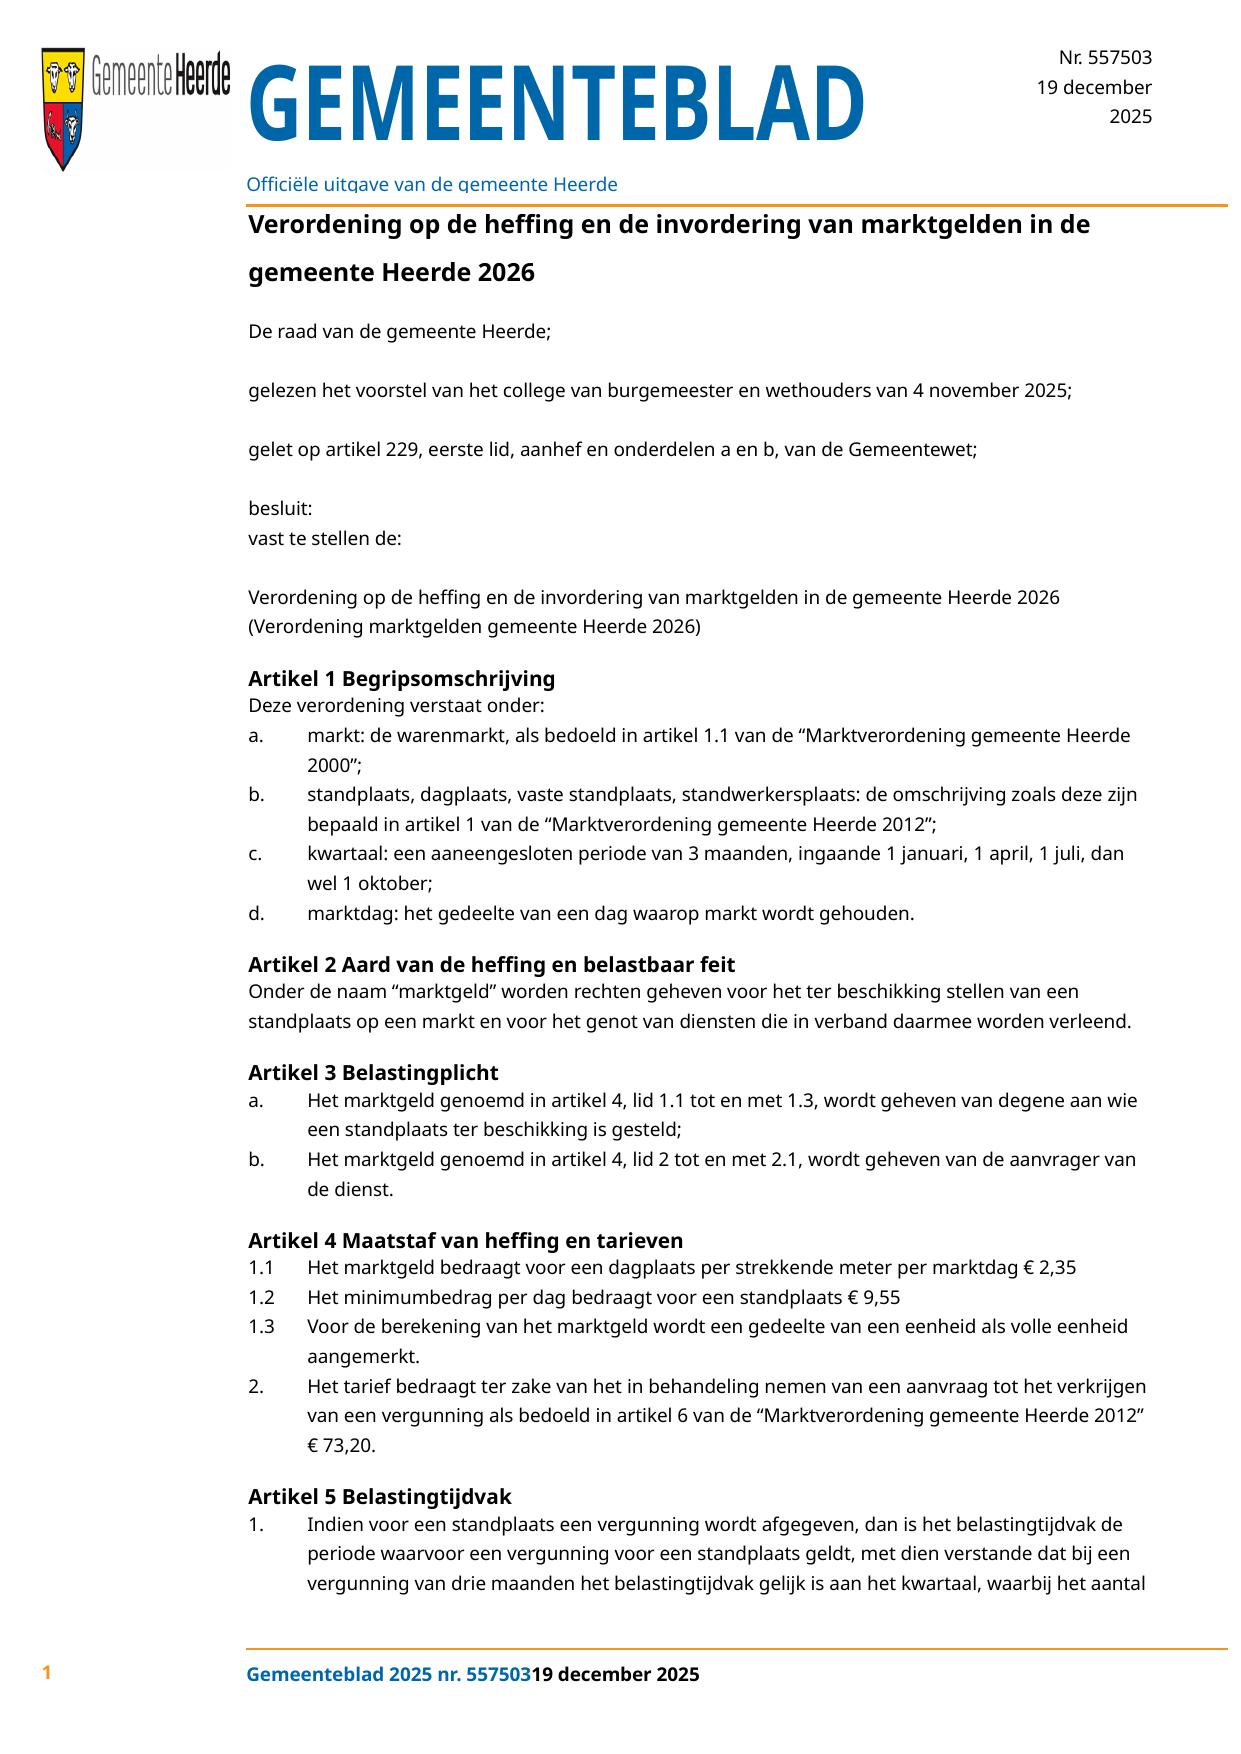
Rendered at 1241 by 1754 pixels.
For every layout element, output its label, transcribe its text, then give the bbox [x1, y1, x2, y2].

list Het marktgeld genoemd in artikel 4, lid 1.1 tot en met 1.3, wordt geheven van degene aan wie een standplaats ter beschikking is gesteld; [248, 1087, 1152, 1142]
text besluit: [248, 495, 1152, 521]
list Het tarief bedraagt ter zake van het in behandeling nemen van een aanvraag tot het verkrijgen van een vergunning als bedoeld in artikel 6 van de “Marktverordening gemeente Heerde 2012” € 73,20. [248, 1373, 1152, 1458]
list Voor de berekening van het marktgeld wordt een gedeelte van een eenheid als volle eenheid aangemerkt. [248, 1314, 1152, 1369]
list Het minimumbedrag per dag bedraagt voor een standplaats € 9,55 [248, 1284, 1152, 1310]
text gelet op artikel 229, eerste lid, aanhef en onderdelen a en b, van de Gemeentewet; [248, 436, 1152, 462]
text Deze verordening verstaat onder: [248, 693, 1152, 718]
text Artikel 1 Begripsomschrijving [248, 664, 1152, 693]
text Artikel 2 Aard van de heffing en belastbaar feit [248, 950, 1152, 978]
text Verordening op de heffing en de invordering van marktgelden in de gemeente Heerde 2026 [248, 207, 1152, 288]
list standplaats, dagplaats, vaste standplaats, standwerkersplaats: de omschrijving zoals deze zijn bepaald in artikel 1 van de “Marktverordening gemeente Heerde 2012”; [248, 781, 1152, 837]
text gelezen het voorstel van het college van burgemeester en wethouders van 4 november 2025; [248, 377, 1152, 403]
text Verordening op de heffing en de invordering van marktgelden in de gemeente Heerde 2026 (Verordening marktgelden gemeente Heerde 2026) [248, 584, 1152, 639]
list Het marktgeld genoemd in artikel 4, lid 2 tot en met 2.1, wordt geheven van de aanvrager van de dienst. [248, 1146, 1152, 1201]
text Artikel 3 Belastingplicht [248, 1058, 1152, 1087]
list Het marktgeld bedraagt voor een dagplaats per strekkende meter per marktdag € 2,35 [248, 1254, 1152, 1280]
list marktdag: het gedeelte van een dag waarop markt wordt gehouden. [248, 900, 1152, 925]
list Indien voor een standplaats een vergunning wordt afgegeven, dan is het belastingtijdvak de periode waarvoor een vergunning voor een standplaats geldt, met dien verstande dat bij een vergunning van drie maanden het belastingtijdvak gelijk is aan het kwartaal, waarbij het aantal [248, 1511, 1152, 1596]
text Artikel 4 Maatstaf van heffing en tarieven [248, 1226, 1152, 1254]
text Artikel 5 Belastingtijdvak [248, 1482, 1152, 1511]
text De raad van de gemeente Heerde; [248, 318, 1152, 344]
list markt: de warenmarkt, als bedoeld in artikel 1.1 van de “Marktverordening gemeente Heerde 2000”; [248, 722, 1152, 777]
text Onder de naam “marktgeld” worden rechten geheven voor het ter beschikking stellen van een standplaats op een markt en voor het genot van diensten die in verband daarmee worden verleend. [248, 978, 1152, 1034]
text vast te stellen de: [248, 525, 1152, 551]
picture [41, 47, 231, 172]
list kwartaal: een aaneengesloten periode van 3 maanden, ingaande 1 januari, 1 april, 1 juli, dan wel 1 oktober; [248, 841, 1152, 896]
